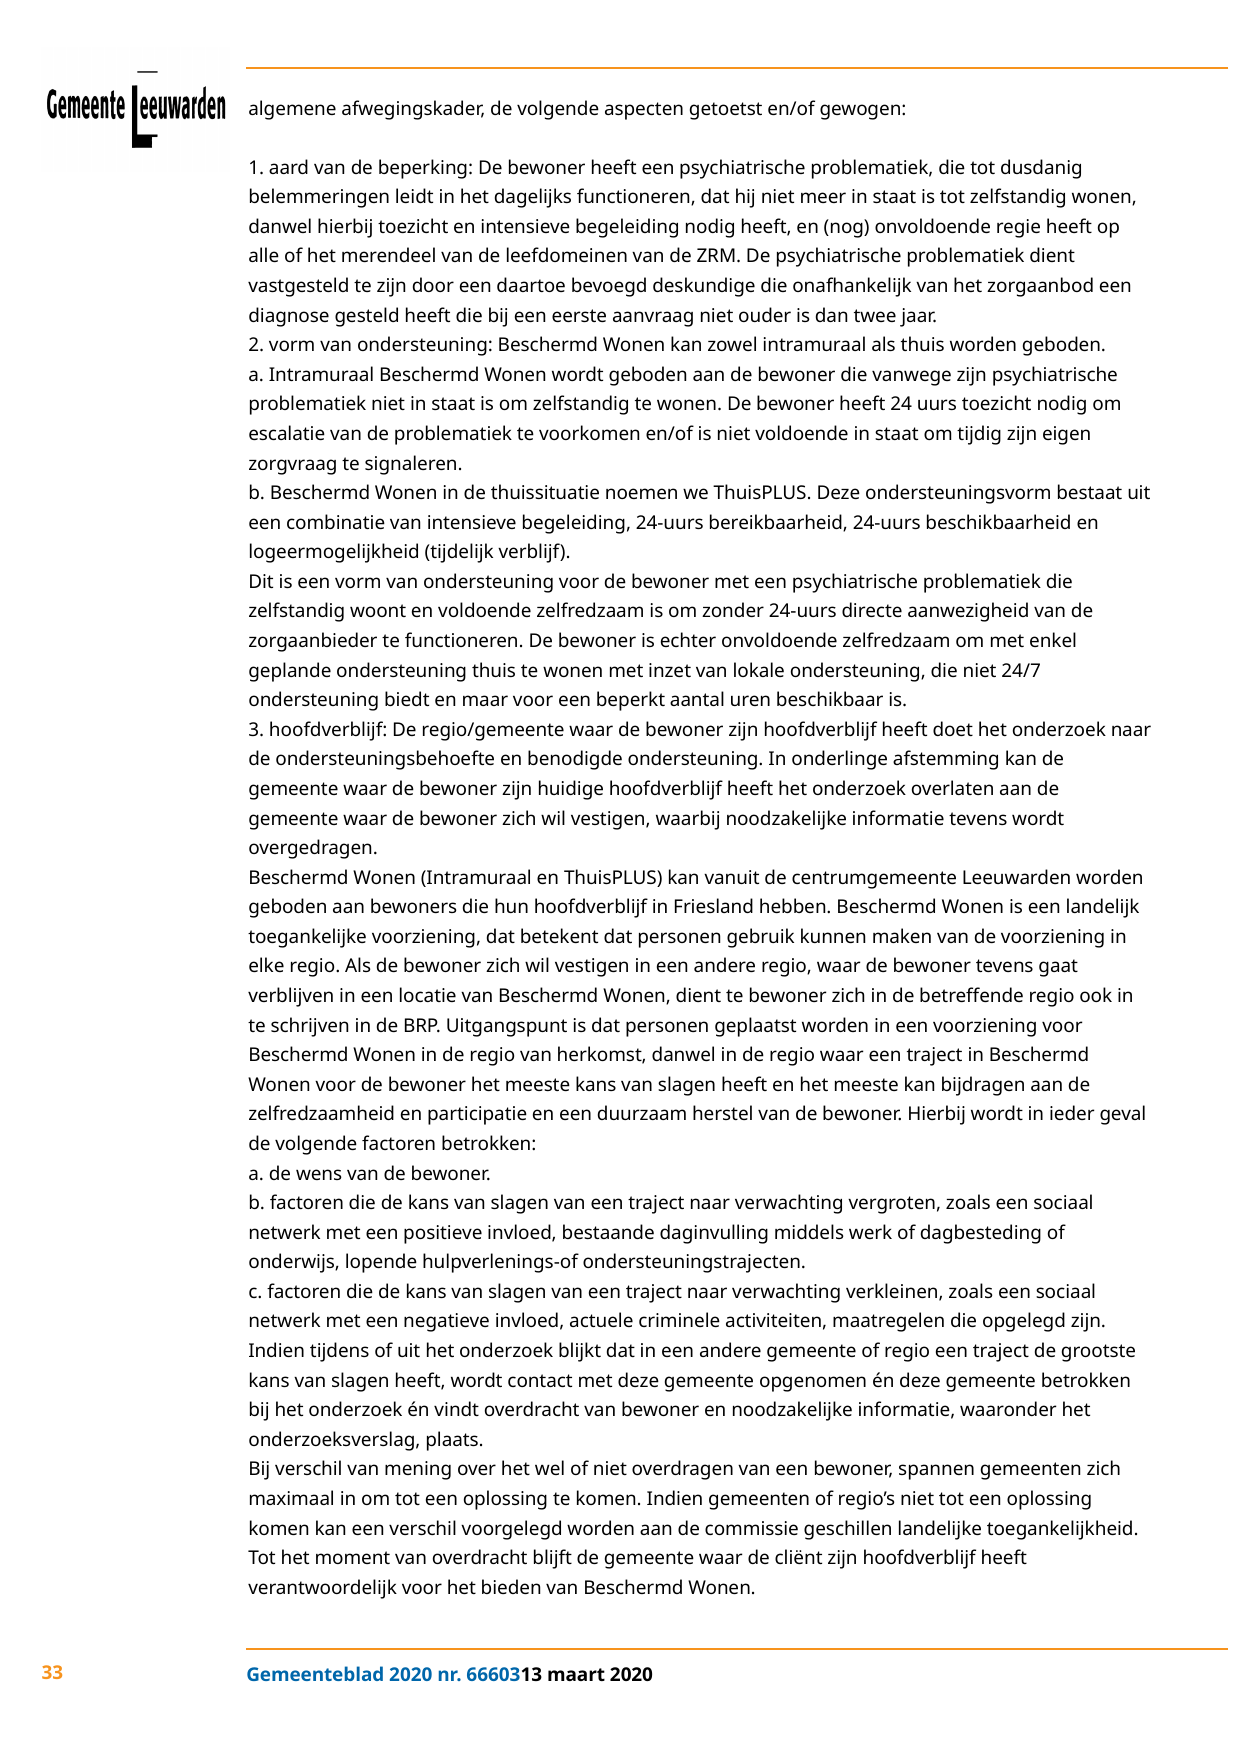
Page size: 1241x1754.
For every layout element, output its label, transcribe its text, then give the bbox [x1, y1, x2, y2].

text algemene afwegingskader, de volgende aspecten getoetst en/of gewogen: [248, 95, 1152, 121]
text b. factoren die de kans van slagen van een traject naar verwachting vergroten, zoals een sociaal netwerk met een positieve invloed, bestaande daginvulling middels werk of dagbesteding of onderwijs, lopende hulpverlenings-of ondersteuningstrajecten. [248, 1189, 1152, 1274]
text Dit is een vorm van ondersteuning voor de bewoner met een psychiatrische problematiek die zelfstandig woont en voldoende zelfredzaam is om zonder 24-uurs directe aanwezigheid van de zorgaanbieder te functioneren. De bewoner is echter onvoldoende zelfredzaam om met enkel geplande ondersteuning thuis te wonen met inzet van lokale ondersteuning, die niet 24/7 ondersteuning biedt en maar voor een beperkt aantal uren beschikbaar is. [248, 568, 1152, 712]
text a. de wens van de bewoner. [248, 1160, 1152, 1186]
text Indien tijdens of uit het onderzoek blijkt dat in een andere gemeente of regio een traject de grootste kans van slagen heeft, wordt contact met deze gemeente opgenomen én deze gemeente betrokken bij het onderzoek én vindt overdracht van bewoner en noodzakelijke informatie, waaronder het onderzoeksverslag, plaats. [248, 1337, 1152, 1452]
text c. factoren die de kans van slagen van een traject naar verwachting verkleinen, zoals een sociaal netwerk met een negatieve invloed, actuele criminele activiteiten, maatregelen die opgelegd zijn. [248, 1278, 1152, 1333]
text 2. vorm van ondersteuning: Beschermd Wonen kan zowel intramuraal als thuis worden geboden. [248, 331, 1152, 357]
text a. Intramuraal Beschermd Wonen wordt geboden aan de bewoner die vanwege zijn psychiatrische problematiek niet in staat is om zelfstandig te wonen. De bewoner heeft 24 uurs toezicht nodig om escalatie van de problematiek te voorkomen en/of is niet voldoende in staat om tijdig zijn eigen zorgvraag te signaleren. [248, 361, 1152, 476]
picture [41, 47, 231, 172]
text 1. aard van de beperking: De bewoner heeft een psychiatrische problematiek, die tot dusdanig belemmeringen leidt in het dagelijks functioneren, dat hij niet meer in staat is tot zelfstandig wonen, danwel hierbij toezicht en intensieve begeleiding nodig heeft, en (nog) onvoldoende regie heeft op alle of het merendeel van de leefdomeinen van de ZRM. De psychiatrische problematiek dient vastgesteld te zijn door een daartoe bevoegd deskundige die onafhankelijk van het zorgaanbod een diagnose gesteld heeft die bij een eerste aanvraag niet ouder is dan twee jaar. [248, 154, 1152, 328]
text b. Beschermd Wonen in de thuissituatie noemen we ThuisPLUS. Deze ondersteuningsvorm bestaat uit een combinatie van intensieve begeleiding, 24-uurs bereikbaarheid, 24-uurs beschikbaarheid en logeermogelijkheid (tijdelijk verblijf). [248, 479, 1152, 564]
text Bij verschil van mening over het wel of niet overdragen van een bewoner, spannen gemeenten zich maximaal in om tot een oplossing te komen. Indien gemeenten of regio’s niet tot een oplossing komen kan een verschil voorgelegd worden aan de commissie geschillen landelijke toegankelijkheid. [248, 1456, 1152, 1541]
text Tot het moment van overdracht blijft de gemeente waar de cliënt zijn hoofdverblijf heeft verantwoordelijk voor het bieden van Beschermd Wonen. [248, 1544, 1152, 1600]
text 3. hoofdverblijf: De regio/gemeente waar de bewoner zijn hoofdverblijf heeft doet het onderzoek naar de ondersteuningsbehoefte en benodigde ondersteuning. In onderlinge afstemming kan de gemeente waar de bewoner zijn huidige hoofdverblijf heeft het onderzoek overlaten aan de gemeente waar de bewoner zich wil vestigen, waarbij noodzakelijke informatie tevens wordt overgedragen. [248, 716, 1152, 860]
text Beschermd Wonen (Intramuraal en ThuisPLUS) kan vanuit de centrumgemeente Leeuwarden worden geboden aan bewoners die hun hoofdverblijf in Friesland hebben. Beschermd Wonen is een landelijk toegankelijke voorziening, dat betekent dat personen gebruik kunnen maken van de voorziening in elke regio. Als de bewoner zich wil vestigen in een andere regio, waar de bewoner tevens gaat verblijven in een locatie van Beschermd Wonen, dient te bewoner zich in de betreffende regio ook in te schrijven in de BRP. Uitgangspunt is dat personen geplaatst worden in een voorziening voor Beschermd Wonen in de regio van herkomst, danwel in de regio waar een traject in Beschermd Wonen voor de bewoner het meeste kans van slagen heeft en het meeste kan bijdragen aan de zelfredzaamheid en participatie en een duurzaam herstel van de bewoner. Hierbij wordt in ieder geval de volgende factoren betrokken: [248, 864, 1152, 1156]
